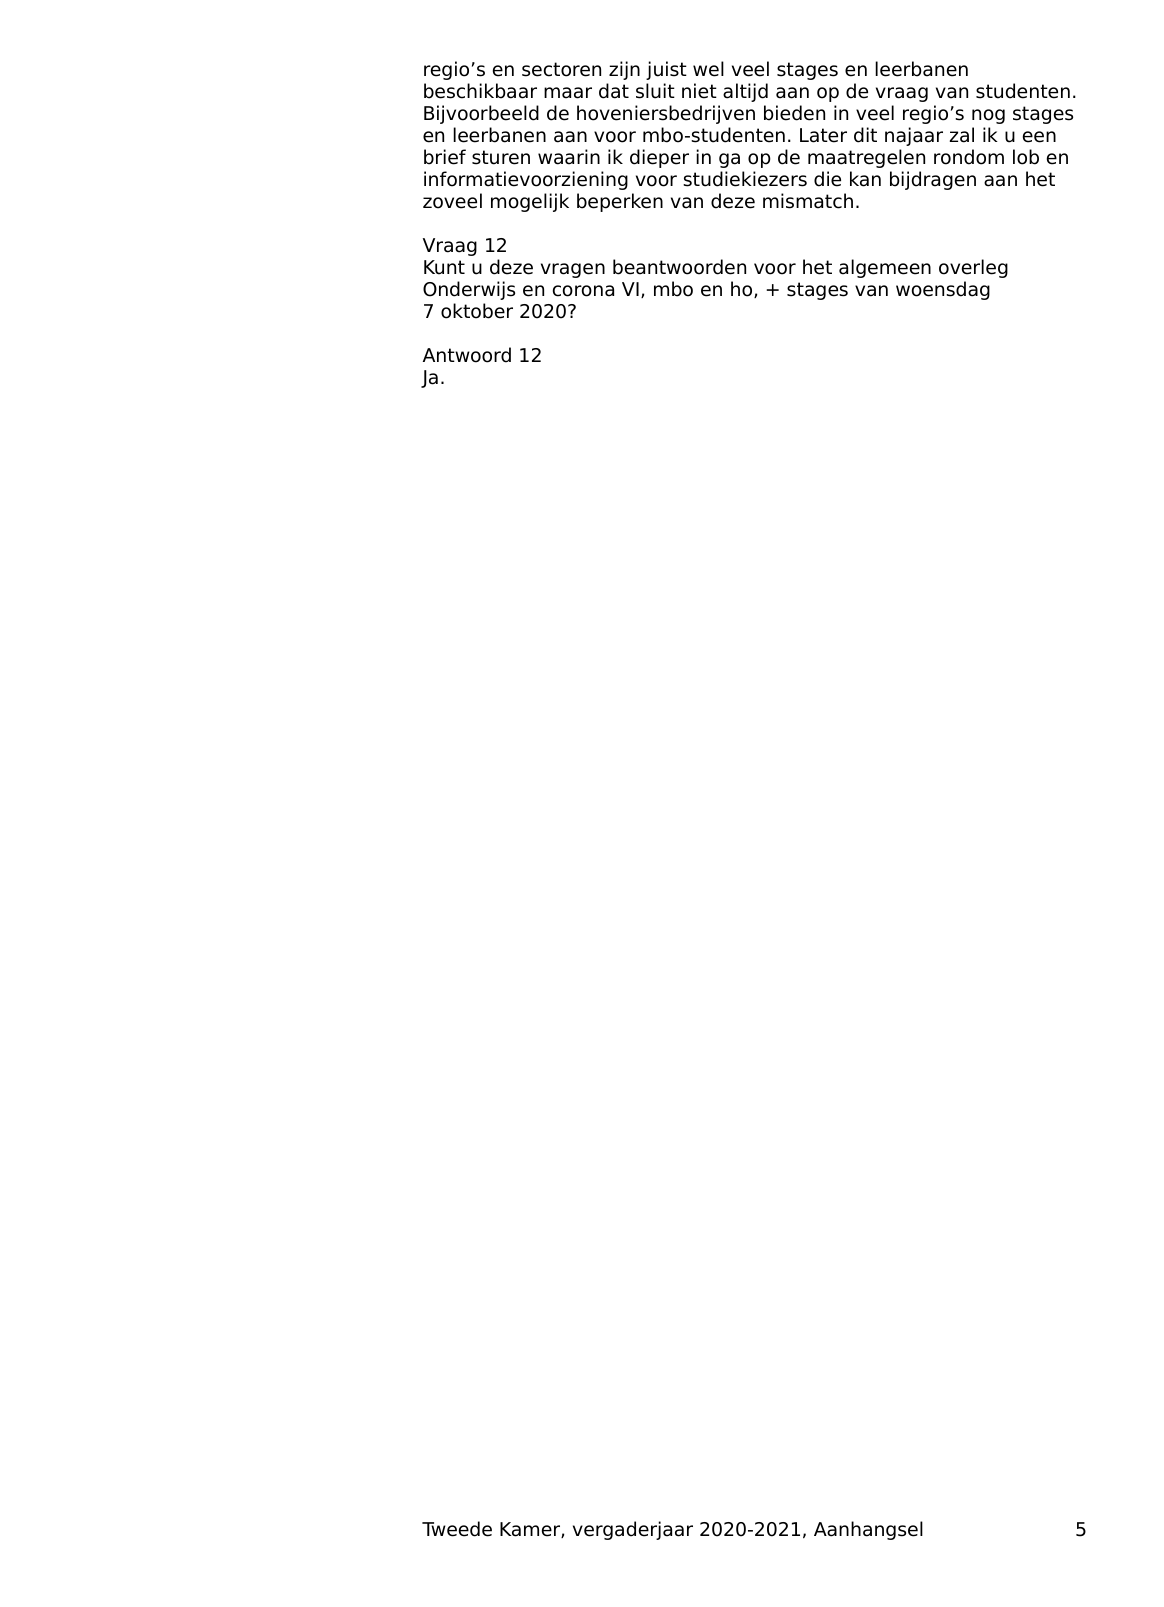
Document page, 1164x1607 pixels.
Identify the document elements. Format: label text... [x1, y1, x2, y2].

text Kunt u deze vragen beantwoorden voor het algemeen overleg Onderwijs en corona VI, mbo en ho, + stages van woensdag 7 oktober 2020? [422, 257, 1087, 323]
text Vraag 12 [422, 235, 1087, 257]
text Antwoord 12 [422, 345, 1087, 367]
text regio’s en sectoren zijn juist wel veel stages en leerbanen beschikbaar maar dat sluit niet altijd aan op de vraag van studenten. Bijvoorbeeld de hoveniersbedrijven bieden in veel regio’s nog stages en leerbanen aan voor mbo-studenten. Later dit najaar zal ik u een brief sturen waarin ik dieper in ga op de maatregelen rondom lob en informatievoorziening voor studiekiezers die kan bijdragen aan het zoveel mogelijk beperken van deze mismatch. [422, 59, 1087, 213]
text Ja. [422, 367, 1087, 389]
